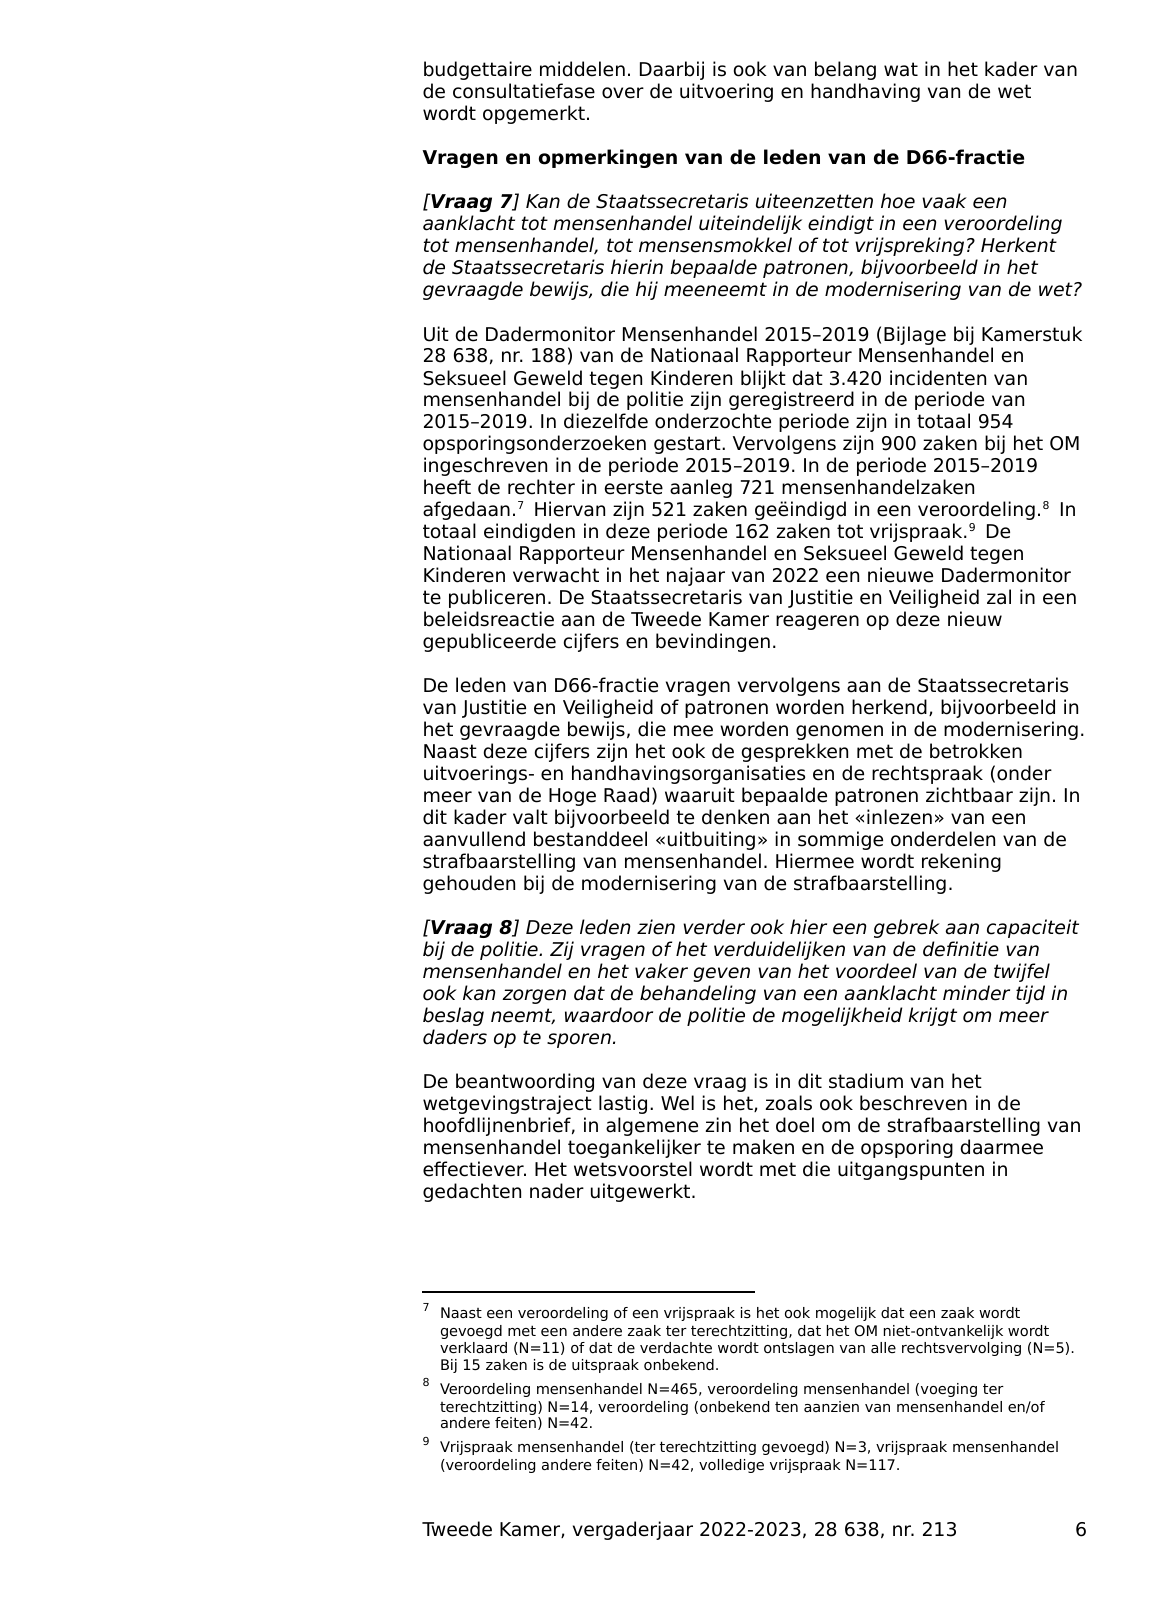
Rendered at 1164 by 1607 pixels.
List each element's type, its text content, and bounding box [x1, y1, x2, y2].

subtitle Vragen en opmerkingen van de leden van de D66-fractie [422, 147, 1087, 169]
text Vrijspraak mensenhandel (ter terechtzitting gevoegd) N=3, vrijspraak mensenhandel (veroordeling andere feiten) N=42, volledige vrijspraak N=117. [422, 1435, 1087, 1474]
text budgettaire middelen. Daarbij is ook van belang wat in het kader van de consultatiefase over de uitvoering en handhaving van de wet wordt opgemerkt. [422, 59, 1087, 125]
text [Vraag 8] Deze leden zien verder ook hier een gebrek aan capaciteit bij de politie. Zij vragen of het verduidelijken van de definitie van mensenhandel en het vaker geven van het voordeel van de twijfel ook kan zorgen dat de behandeling van een aanklacht minder tijd in beslag neemt, waardoor de politie de mogelijkheid krijgt om meer daders op te sporen. [422, 917, 1087, 1049]
text De beantwoording van deze vraag is in dit stadium van het wetgevingstraject lastig. Wel is het, zoals ook beschreven in de hoofdlijnenbrief, in algemene zin het doel om de strafbaarstelling van mensenhandel toegankelijker te maken en de opsporing daarmee effectiever. Het wetsvoorstel wordt met die uitgangspunten in gedachten nader uitgewerkt. [422, 1071, 1087, 1203]
text De leden van D66-fractie vragen vervolgens aan de Staatssecretaris van Justitie en Veiligheid of patronen worden herkend, bijvoorbeeld in het gevraagde bewijs, die mee worden genomen in de modernisering. Naast deze cijfers zijn het ook de gesprekken met de betrokken uitvoerings- en handhavingsorganisaties en de rechtspraak (onder meer van de Hoge Raad) waaruit bepaalde patronen zichtbaar zijn. In dit kader valt bijvoorbeeld te denken aan het «inlezen» van een aanvullend bestanddeel «uitbuiting» in sommige onderdelen van de strafbaarstelling van mensenhandel. Hiermee wordt rekening gehouden bij de modernisering van de strafbaarstelling. [422, 675, 1087, 895]
text Veroordeling mensenhandel N=465, veroordeling mensenhandel (voeging ter terechtzitting) N=14, veroordeling (onbekend ten aanzien van mensenhandel en/of andere feiten) N=42. [422, 1377, 1087, 1432]
text Uit de Dadermonitor Mensenhandel 2015–2019 (Bijlage bij Kamerstuk 28 638, nr. 188) van de Nationaal Rapporteur Mensenhandel en Seksueel Geweld tegen Kinderen blijkt dat 3.420 incidenten van mensenhandel bij de politie zijn geregistreerd in de periode van 2015–2019. In diezelfde onderzochte periode zijn in totaal 954 opsporingsonderzoeken gestart. Vervolgens zijn 900 zaken bij het OM ingeschreven in de periode 2015–2019. In de periode 2015–2019 heeft de rechter in eerste aanleg 721 mensenhandelzaken afgedaan. Hiervan zijn 521 zaken geëindigd in een veroordeling. In totaal eindigden in deze periode 162 zaken tot vrijspraak. De Nationaal Rapporteur Mensenhandel en Seksueel Geweld tegen Kinderen verwacht in het najaar van 2022 een nieuwe Dadermonitor te publiceren. De Staatssecretaris van Justitie en Veiligheid zal in een beleidsreactie aan de Tweede Kamer reageren op deze nieuw gepubliceerde cijfers en bevindingen. [422, 323, 1087, 653]
text Naast een veroordeling of een vrijspraak is het ook mogelijk dat een zaak wordt gevoegd met een andere zaak ter terechtzitting, dat het OM niet-ontvankelijk wordt verklaard (N=11) of dat de verdachte wordt ontslagen van alle rechtsvervolging (N=5). Bij 15 zaken is de uitspraak onbekend. [422, 1301, 1087, 1374]
text [Vraag 7] Kan de Staatssecretaris uiteenzetten hoe vaak een aanklacht tot mensenhandel uiteindelijk eindigt in een veroordeling tot mensenhandel, tot mensensmokkel of tot vrijspreking? Herkent de Staatssecretaris hierin bepaalde patronen, bijvoorbeeld in het gevraagde bewijs, die hij meeneemt in de modernisering van de wet? [422, 191, 1087, 301]
